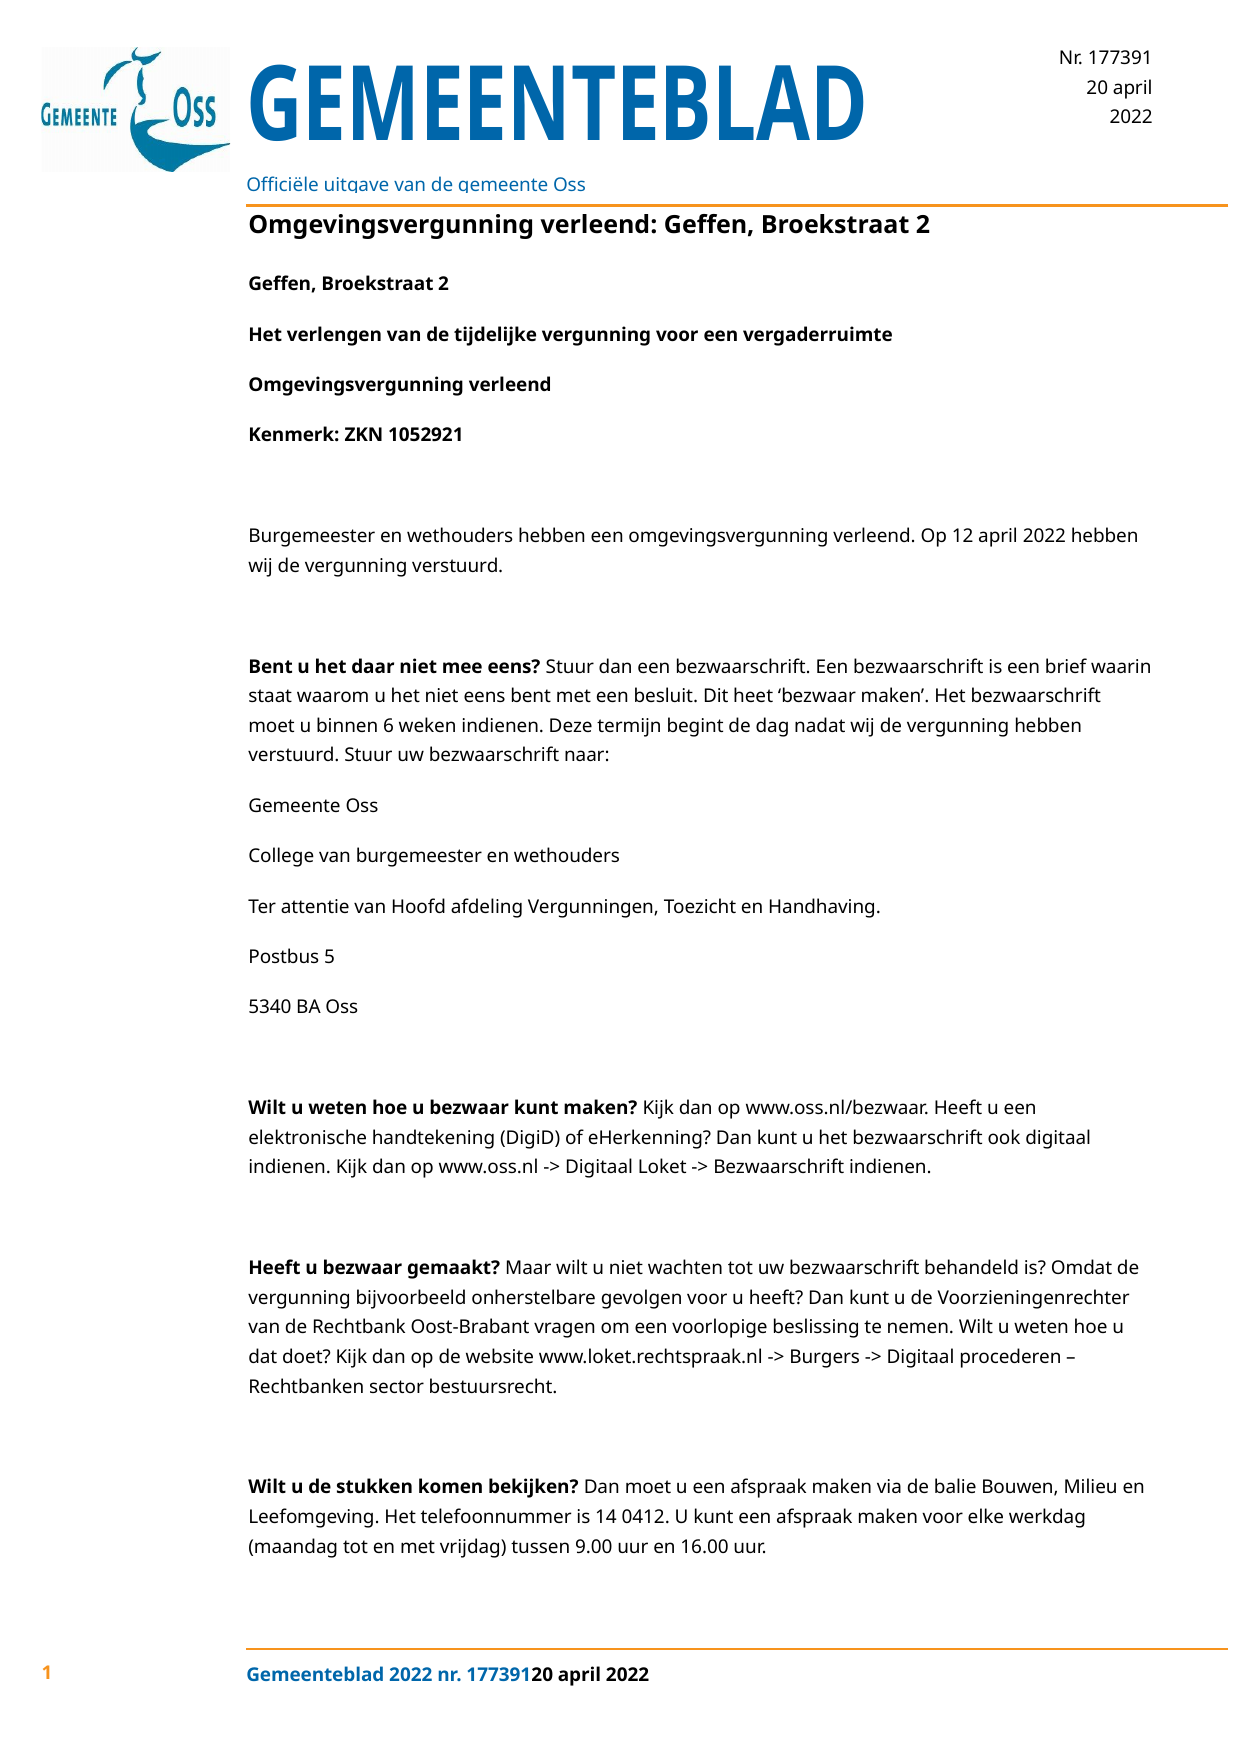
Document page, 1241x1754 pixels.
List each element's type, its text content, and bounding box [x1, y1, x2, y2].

text Gemeente Oss [248, 792, 1152, 818]
text Burgemeester en wethouders hebben een omgevingsvergunning verleend. Op 12 april 2022 hebben wij de vergunning verstuurd. [248, 522, 1152, 578]
text Heeft u bezwaar gemaakt? Maar wilt u niet wachten tot uw bezwaarschrift behandeld is? Omdat de vergunning bijvoorbeeld onherstelbare gevolgen voor u heeft? Dan kunt u de Voorzieningenrechter van de Rechtbank Oost-Brabant vragen om een voorlopige beslissing te nemen. Wilt u weten hoe u dat doet? Kijk dan op de website www.loket.rechtspraak.nl -> Burgers -> Digitaal procederen – Rechtbanken sector bestuursrecht. [248, 1254, 1152, 1398]
text Ter attentie van Hoofd afdeling Vergunningen, Toezicht en Handhaving. [248, 893, 1152, 918]
text Omgevingsvergunning verleend: Geffen, Broekstraat 2 [248, 207, 1152, 241]
text Kenmerk: ZKN 1052921 [248, 422, 1152, 447]
text College van burgemeester en wethouders [248, 842, 1152, 868]
picture [41, 47, 231, 172]
text Het verlengen van de tijdelijke vergunning voor een vergaderruimte [248, 321, 1152, 346]
text Omgevingsvergunning verleend [248, 371, 1152, 397]
text 5340 BA Oss [248, 994, 1152, 1019]
text Geffen, Broekstraat 2 [248, 270, 1152, 296]
text Wilt u de stukken komen bekijken? Dan moet u een afspraak maken via de balie Bouwen, Milieu en Leefomgeving. Het telefoonnummer is 14 0412. U kunt een afspraak maken voor elke werkdag (maandag tot en met vrijdag) tussen 9.00 uur en 16.00 uur. [248, 1474, 1152, 1558]
text Wilt u weten hoe u bezwaar kunt maken? Kijk dan op www.oss.nl/bezwaar. Heeft u een elektronische handtekening (DigiD) of eHerkenning? Dan kunt u het bezwaarschrift ook digitaal indienen. Kijk dan op www.oss.nl -> Digitaal Loket -> Bezwaarschrift indienen. [248, 1094, 1152, 1179]
text Postbus 5 [248, 943, 1152, 969]
text Bent u het daar niet mee eens? Stuur dan een bezwaarschrift. Een bezwaarschrift is een brief waarin staat waarom u het niet eens bent met een besluit. Dit heet ‘bezwaar maken’. Het bezwaarschrift moet u binnen 6 weken indienen. Deze termijn begint de dag nadat wij de vergunning hebben verstuurd. Stuur uw bezwaarschrift naar: [248, 653, 1152, 767]
